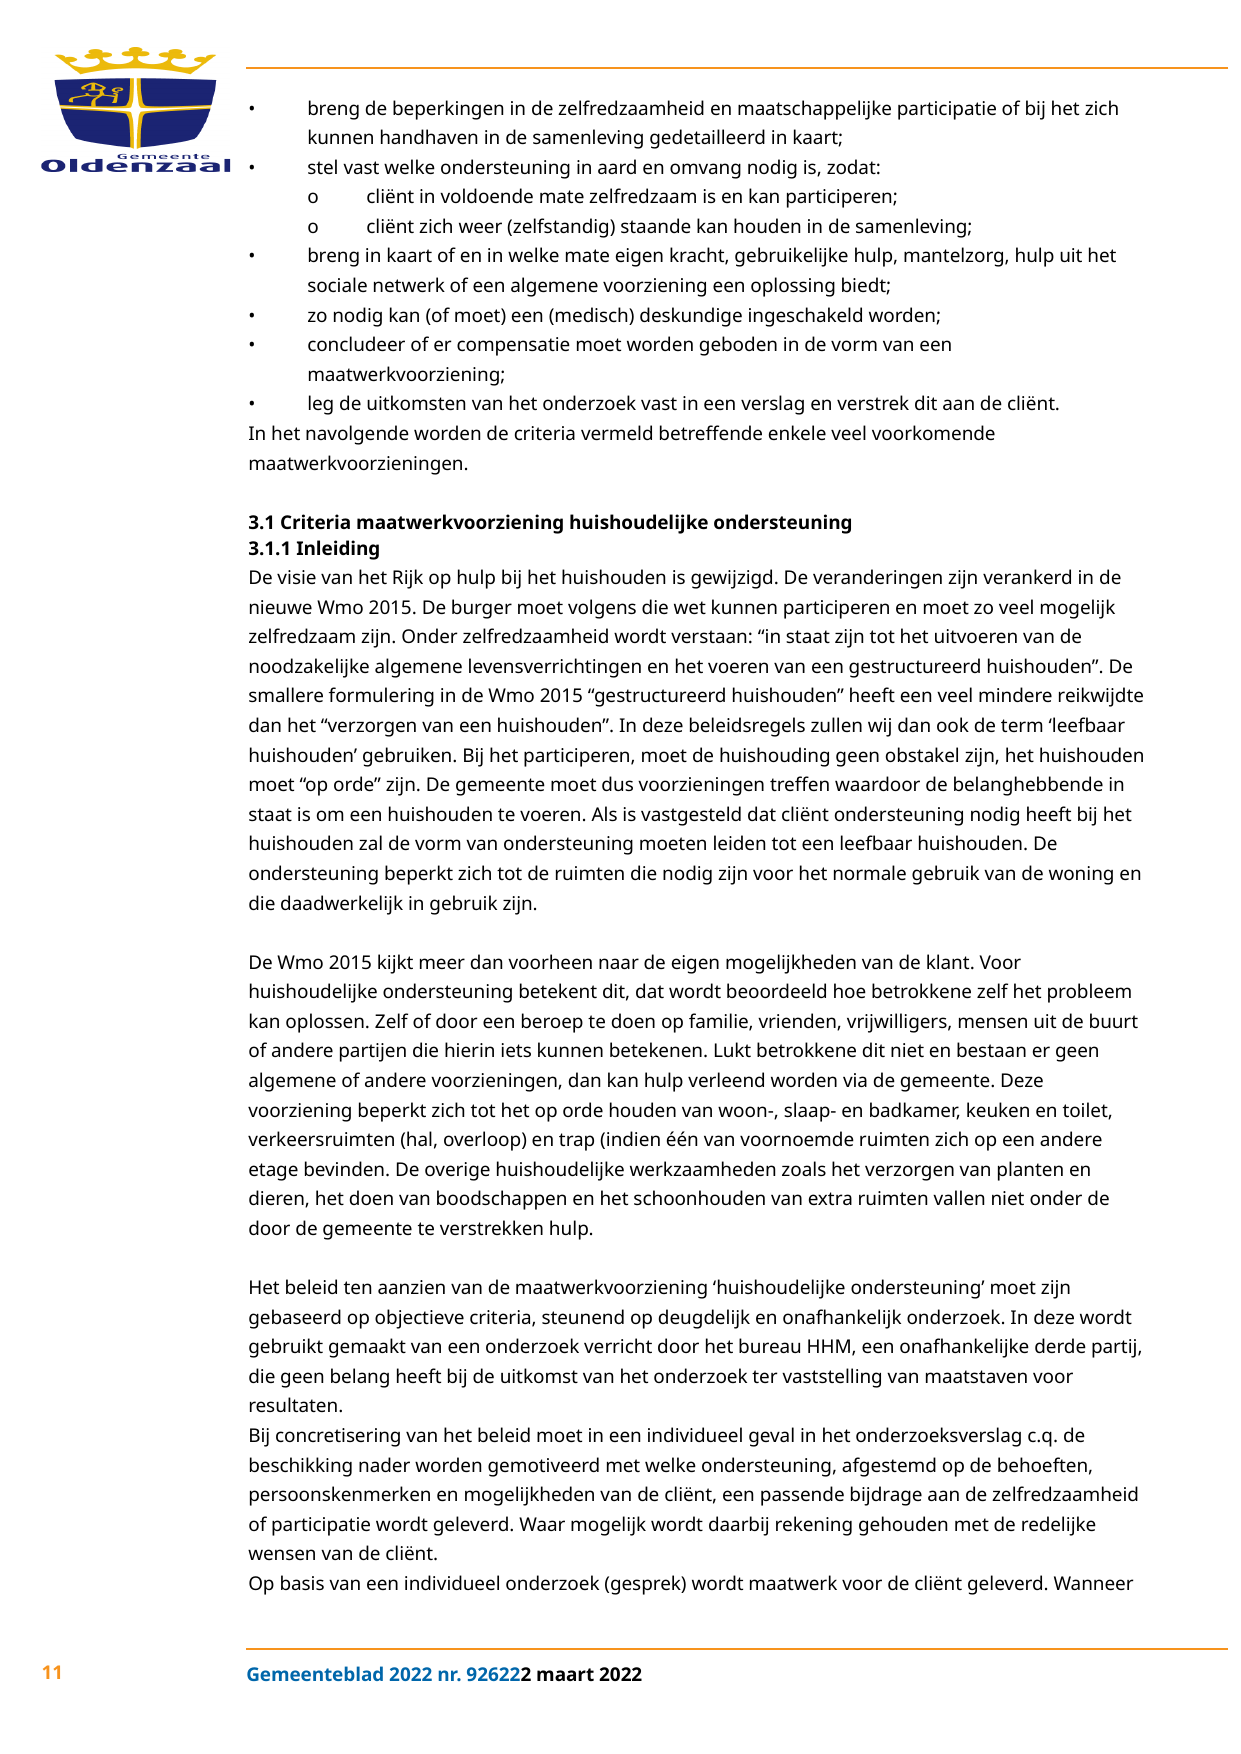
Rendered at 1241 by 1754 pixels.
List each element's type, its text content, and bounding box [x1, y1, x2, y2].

list breng in kaart of en in welke mate eigen kracht, gebruikelijke hulp, mantelzorg, hulp uit het sociale netwerk of een algemene voorziening een oplossing biedt; [248, 243, 1152, 298]
list concludeer of er compensatie moet worden geboden in de vorm van een maatwerkvoorziening; [248, 331, 1152, 387]
text Op basis van een individueel onderzoek (gesprek) wordt maatwerk voor de cliënt geleverd. Wanneer [248, 1570, 1152, 1596]
text Bij concretisering van het beleid moet in een individueel geval in het onderzoeksverslag c.q. de beschikking nader worden gemotiveerd met welke ondersteuning, afgestemd op de behoeften, persoonskenmerken en mogelijkheden van de cliënt, een passende bijdrage aan de zelfredzaamheid of participatie wordt geleverd. Waar mogelijk wordt daarbij rekening gehouden met de redelijke wensen van de cliënt. [248, 1422, 1152, 1566]
list stel vast welke ondersteuning in aard en omvang nodig is, zodat: [248, 154, 1152, 180]
list cliënt in voldoende mate zelfredzaam is en kan participeren; [307, 183, 1152, 209]
list zo nodig kan (of moet) een (medisch) deskundige ingeschakeld worden; [248, 302, 1152, 328]
text De Wmo 2015 kijkt meer dan voorheen naar de eigen mogelijkheden van de klant. Voor huishoudelijke ondersteuning betekent dit, dat wordt beoordeeld hoe betrokkene zelf het probleem kan oplossen. Zelf of door een beroep te doen op familie, vrienden, vrijwilligers, mensen uit de buurt of andere partijen die hierin iets kunnen betekenen. Lukt betrokkene dit niet en bestaan er geen algemene of andere voorzieningen, dan kan hulp verleend worden via de gemeente. Deze voorziening beperkt zich tot het op orde houden van woon-, slaap- en badkamer, keuken en toilet, verkeersruimten (hal, overloop) en trap (indien één van voornoemde ruimten zich op een andere etage bevinden. De overige huishoudelijke werkzaamheden zoals het verzorgen van planten en dieren, het doen van boodschappen en het schoonhouden van extra ruimten vallen niet onder de door de gemeente te verstrekken hulp. [248, 949, 1152, 1241]
text In het navolgende worden de criteria vermeld betreffende enkele veel voorkomende maatwerkvoorzieningen. [248, 420, 1152, 476]
list cliënt zich weer (zelfstandig) staande kan houden in de samenleving; [307, 213, 1152, 239]
text 3.1.1 Inleiding [248, 535, 1152, 560]
picture [41, 47, 231, 172]
list leg de uitkomsten van het onderzoek vast in een verslag en verstrek dit aan de cliënt. [248, 391, 1152, 416]
list breng de beperkingen in de zelfredzaamheid en maatschappelijke participatie of bij het zich kunnen handhaven in de samenleving gedetailleerd in kaart; [248, 95, 1152, 150]
text Het beleid ten aanzien van de maatwerkvoorziening ‘huishoudelijke ondersteuning’ moet zijn gebaseerd op objectieve criteria, steunend op deugdelijk en onafhankelijk onderzoek. In deze wordt gebruikt gemaakt van een onderzoek verricht door het bureau HHM, een onafhankelijke derde partij, die geen belang heeft bij de uitkomst van het onderzoek ter vaststelling van maatstaven voor resultaten. [248, 1274, 1152, 1418]
text De visie van het Rijk op hulp bij het huishouden is gewijzigd. De veranderingen zijn verankerd in de nieuwe Wmo 2015. De burger moet volgens die wet kunnen participeren en moet zo veel mogelijk zelfredzaam zijn. Onder zelfredzaamheid wordt verstaan: “in staat zijn tot het uitvoeren van de noodzakelijke algemene levensverrichtingen en het voeren van een gestructureerd huishouden”. De smallere formulering in de Wmo 2015 “gestructureerd huishouden” heeft een veel mindere reikwijdte dan het “verzorgen van een huishouden”. In deze beleidsregels zullen wij dan ook de term ‘leefbaar huishouden’ gebruiken. Bij het participeren, moet de huishouding geen obstakel zijn, het huishouden moet “op orde” zijn. De gemeente moet dus voorzieningen treffen waardoor de belanghebbende in staat is om een huishouden te voeren. Als is vastgesteld dat cliënt ondersteuning nodig heeft bij het huishouden zal de vorm van ondersteuning moeten leiden tot een leefbaar huishouden. De ondersteuning beperkt zich tot de ruimten die nodig zijn voor het normale gebruik van de woning en die daadwerkelijk in gebruik zijn. [248, 564, 1152, 915]
text 3.1 Criteria maatwerkvoorziening huishoudelijke ondersteuning [248, 509, 1152, 535]
